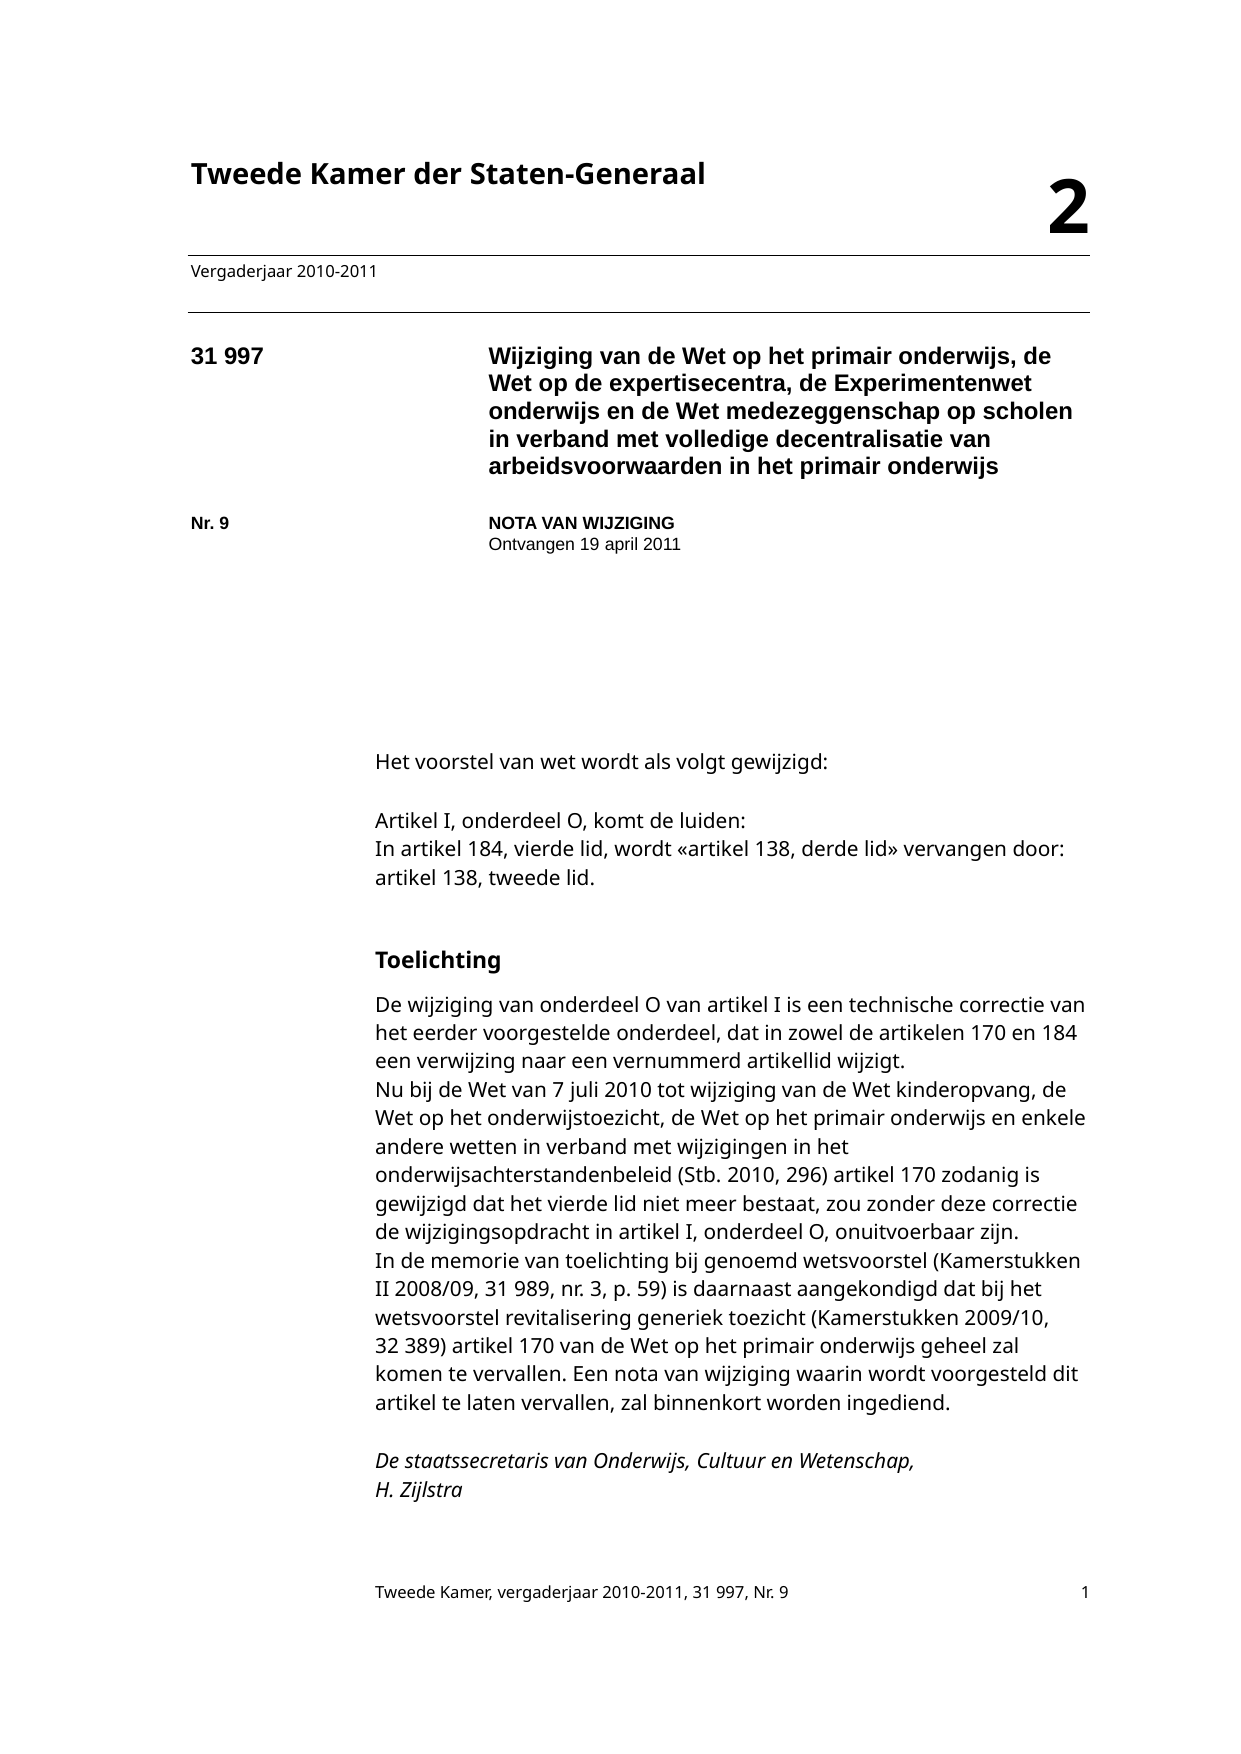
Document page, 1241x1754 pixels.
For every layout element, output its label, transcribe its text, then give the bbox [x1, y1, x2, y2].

subtitle Toelichting [375, 943, 1090, 975]
table_cell [188, 313, 485, 339]
table_cell NOTA VAN WIJZIGING Ontvangen 19 april 2011 [485, 510, 1090, 629]
table_header 2 [910, 150, 1090, 255]
table_cell 31 997 [188, 339, 485, 510]
text Het voorstel van wet wordt als volgt gewijzigd: [375, 747, 1090, 776]
text Nu bij de Wet van 7 juli 2010 tot wijziging van de Wet kinderopvang, de Wet op het onderwijstoezicht, de Wet op het primair onderwijs en enkele andere wetten in verband met wijzigingen in het onderwijsachterstandenbeleid (Stb. 2010, 296) artikel 170 zodanig is gewijzigd dat het vierde lid niet meer bestaat, zou zonder deze correctie de wijzigingsopdracht in artikel I, onderdeel O, onuitvoerbaar zijn. [375, 1075, 1090, 1246]
text In de memorie van toelichting bij genoemd wetsvoorstel (Kamerstukken II 2008/09, 31 989, nr. 3, p. 59) is daarnaast aangekondigd dat bij het wetsvoorstel revitalisering generiek toezicht (Kamerstukken 2009/10, 32 389) artikel 170 van de Wet op het primair onderwijs geheel zal komen te vervallen. Een nota van wijziging waarin wordt voorgesteld dit artikel te laten vervallen, zal binnenkort worden ingediend. [375, 1246, 1090, 1416]
text H. Zijlstra [375, 1475, 1090, 1503]
table_cell Nr. 9 [188, 510, 485, 629]
table_cell Vergaderjaar 2010-2011 [188, 256, 485, 312]
text De staatssecretaris van Onderwijs, Cultuur en Wetenschap, [375, 1446, 1090, 1475]
table_cell [485, 313, 1090, 339]
table_header Tweede Kamer der Staten-Generaal [188, 150, 909, 255]
text In artikel 184, vierde lid, wordt «artikel 138, derde lid» vervangen door: artikel 138, tweede lid. [375, 834, 1090, 891]
text Artikel I, onderdeel O, komt de luiden: [375, 806, 1090, 834]
table_cell [485, 256, 1090, 312]
table_cell Wijziging van de Wet op het primair onderwijs, de Wet op de expertisecentra, de Experimentenwet onderwijs en de Wet medezeggenschap op scholen in verband met volledige decentralisatie van arbeidsvoorwaarden in het primair onderwijs [485, 339, 1090, 510]
text De wijziging van onderdeel O van artikel I is een technische correctie van het eerder voorgestelde onderdeel, dat in zowel de artikelen 170 en 184 een verwijzing naar een vernummerd artikellid wijzigt. [375, 990, 1090, 1075]
